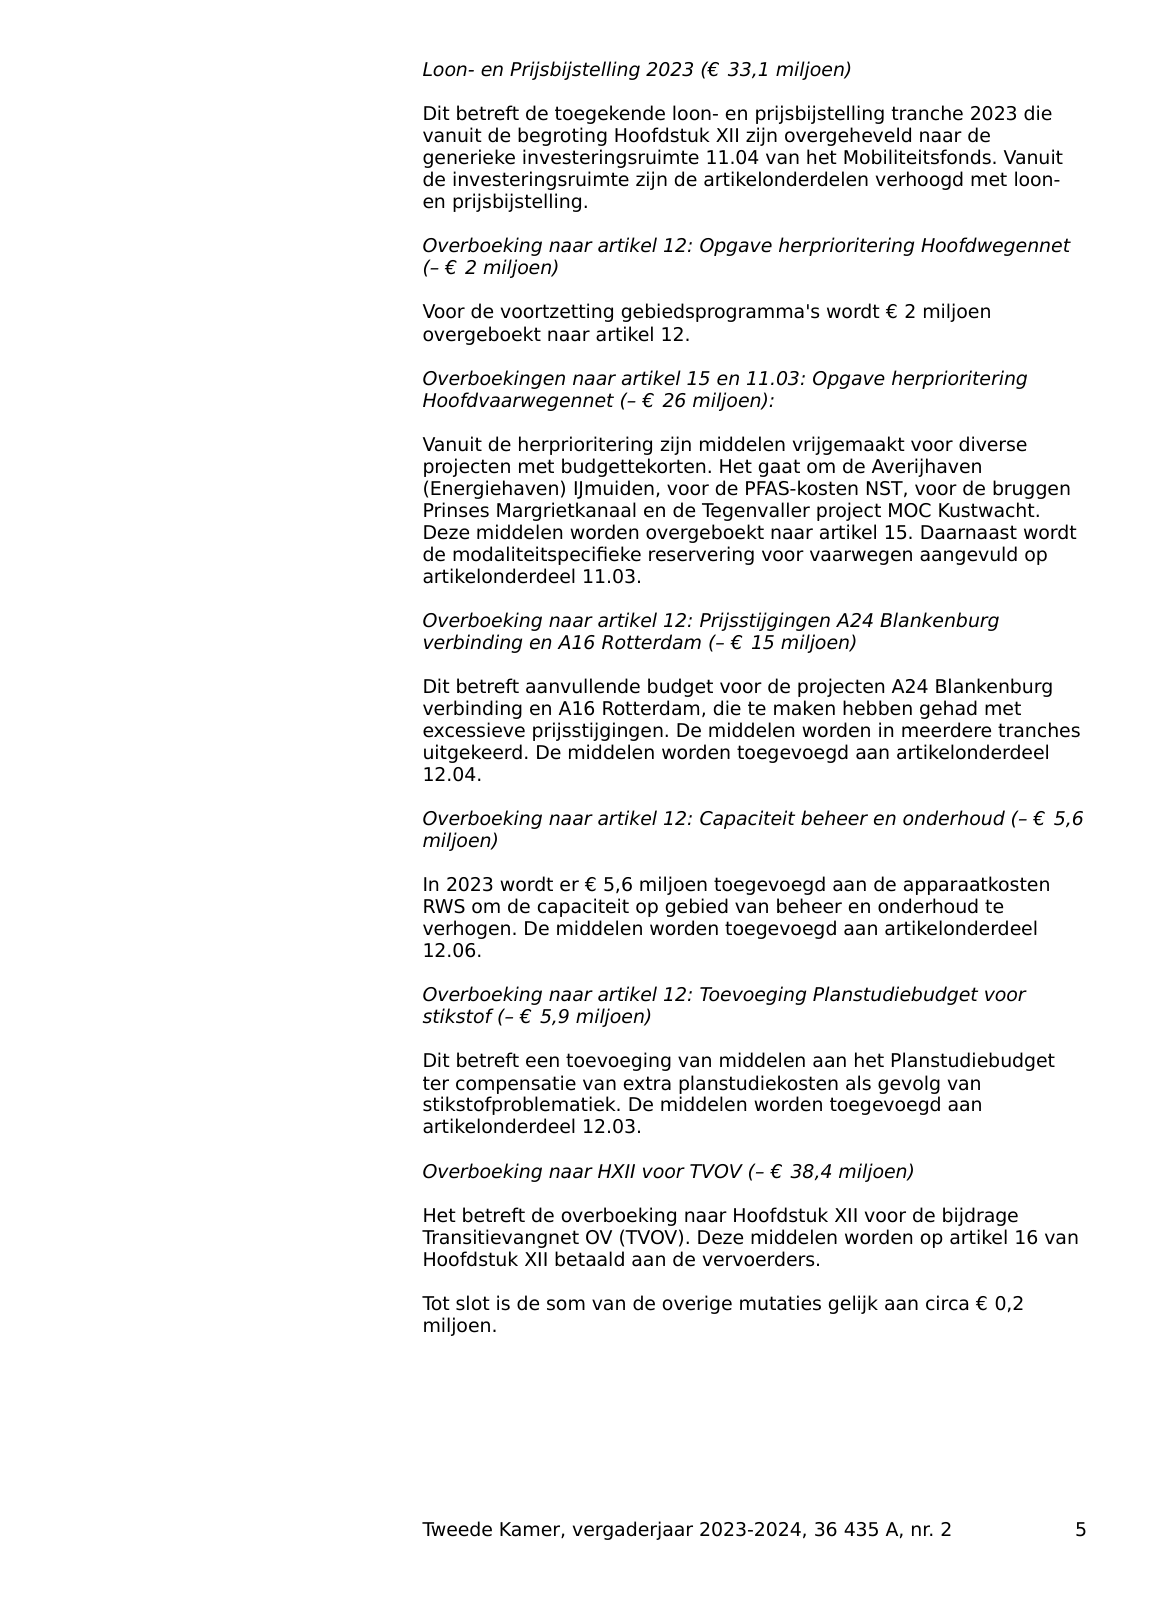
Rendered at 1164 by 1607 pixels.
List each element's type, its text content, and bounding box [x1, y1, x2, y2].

subtitle Overboekingen naar artikel 15 en 11.03: Opgave herprioritering Hoofdvaarwegennet (– € 26 miljoen): [422, 368, 1087, 412]
subtitle Overboeking naar artikel 12: Toevoeging Planstudiebudget voor stikstof (– € 5,9 miljoen) [422, 984, 1087, 1028]
subtitle Loon- en Prijsbijstelling 2023 (€ 33,1 miljoen) [422, 59, 1087, 81]
text Vanuit de herprioritering zijn middelen vrijgemaakt voor diverse projecten met budgettekorten. Het gaat om de Averijhaven (Energiehaven) IJmuiden, voor de PFAS-kosten NST, voor de bruggen Prinses Margrietkanaal en de Tegenvaller project MOC Kustwacht. Deze middelen worden overgeboekt naar artikel 15. Daarnaast wordt de modaliteitspecifieke reservering voor vaarwegen aangevuld op artikelonderdeel 11.03. [422, 434, 1087, 588]
text Dit betreft de toegekende loon- en prijsbijstelling tranche 2023 die vanuit de begroting Hoofdstuk XII zijn overgeheveld naar de generieke investeringsruimte 11.04 van het Mobiliteitsfonds. Vanuit de investeringsruimte zijn de artikelonderdelen verhoogd met loon- en prijsbijstelling. [422, 103, 1087, 213]
text Het betreft de overboeking naar Hoofdstuk XII voor de bijdrage Transitievangnet OV (TVOV). Deze middelen worden op artikel 16 van Hoofdstuk XII betaald aan de vervoerders. [422, 1205, 1087, 1271]
subtitle Overboeking naar HXII voor TVOV (– € 38,4 miljoen) [422, 1161, 1087, 1182]
text Dit betreft aanvullende budget voor de projecten A24 Blankenburg verbinding en A16 Rotterdam, die te maken hebben gehad met excessieve prijsstijgingen. De middelen worden in meerdere tranches uitgekeerd. De middelen worden toegevoegd aan artikelonderdeel 12.04. [422, 676, 1087, 786]
subtitle Overboeking naar artikel 12: Opgave herprioritering Hoofdwegennet (– € 2 miljoen) [422, 235, 1087, 279]
text In 2023 wordt er € 5,6 miljoen toegevoegd aan de apparaatkosten RWS om de capaciteit op gebied van beheer en onderhoud te verhogen. De middelen worden toegevoegd aan artikelonderdeel 12.06. [422, 874, 1087, 962]
subtitle Overboeking naar artikel 12: Prijsstijgingen A24 Blankenburg verbinding en A16 Rotterdam (– € 15 miljoen) [422, 610, 1087, 654]
text Tot slot is de som van de overige mutaties gelijk aan circa € 0,2 miljoen. [422, 1293, 1087, 1337]
subtitle Overboeking naar artikel 12: Capaciteit beheer en onderhoud (– € 5,6 miljoen) [422, 808, 1087, 852]
text Voor de voortzetting gebiedsprogramma's wordt € 2 miljoen overgeboekt naar artikel 12. [422, 301, 1087, 345]
text Dit betreft een toevoeging van middelen aan het Planstudiebudget ter compensatie van extra planstudiekosten als gevolg van stikstofproblematiek. De middelen worden toegevoegd aan artikelonderdeel 12.03. [422, 1050, 1087, 1138]
